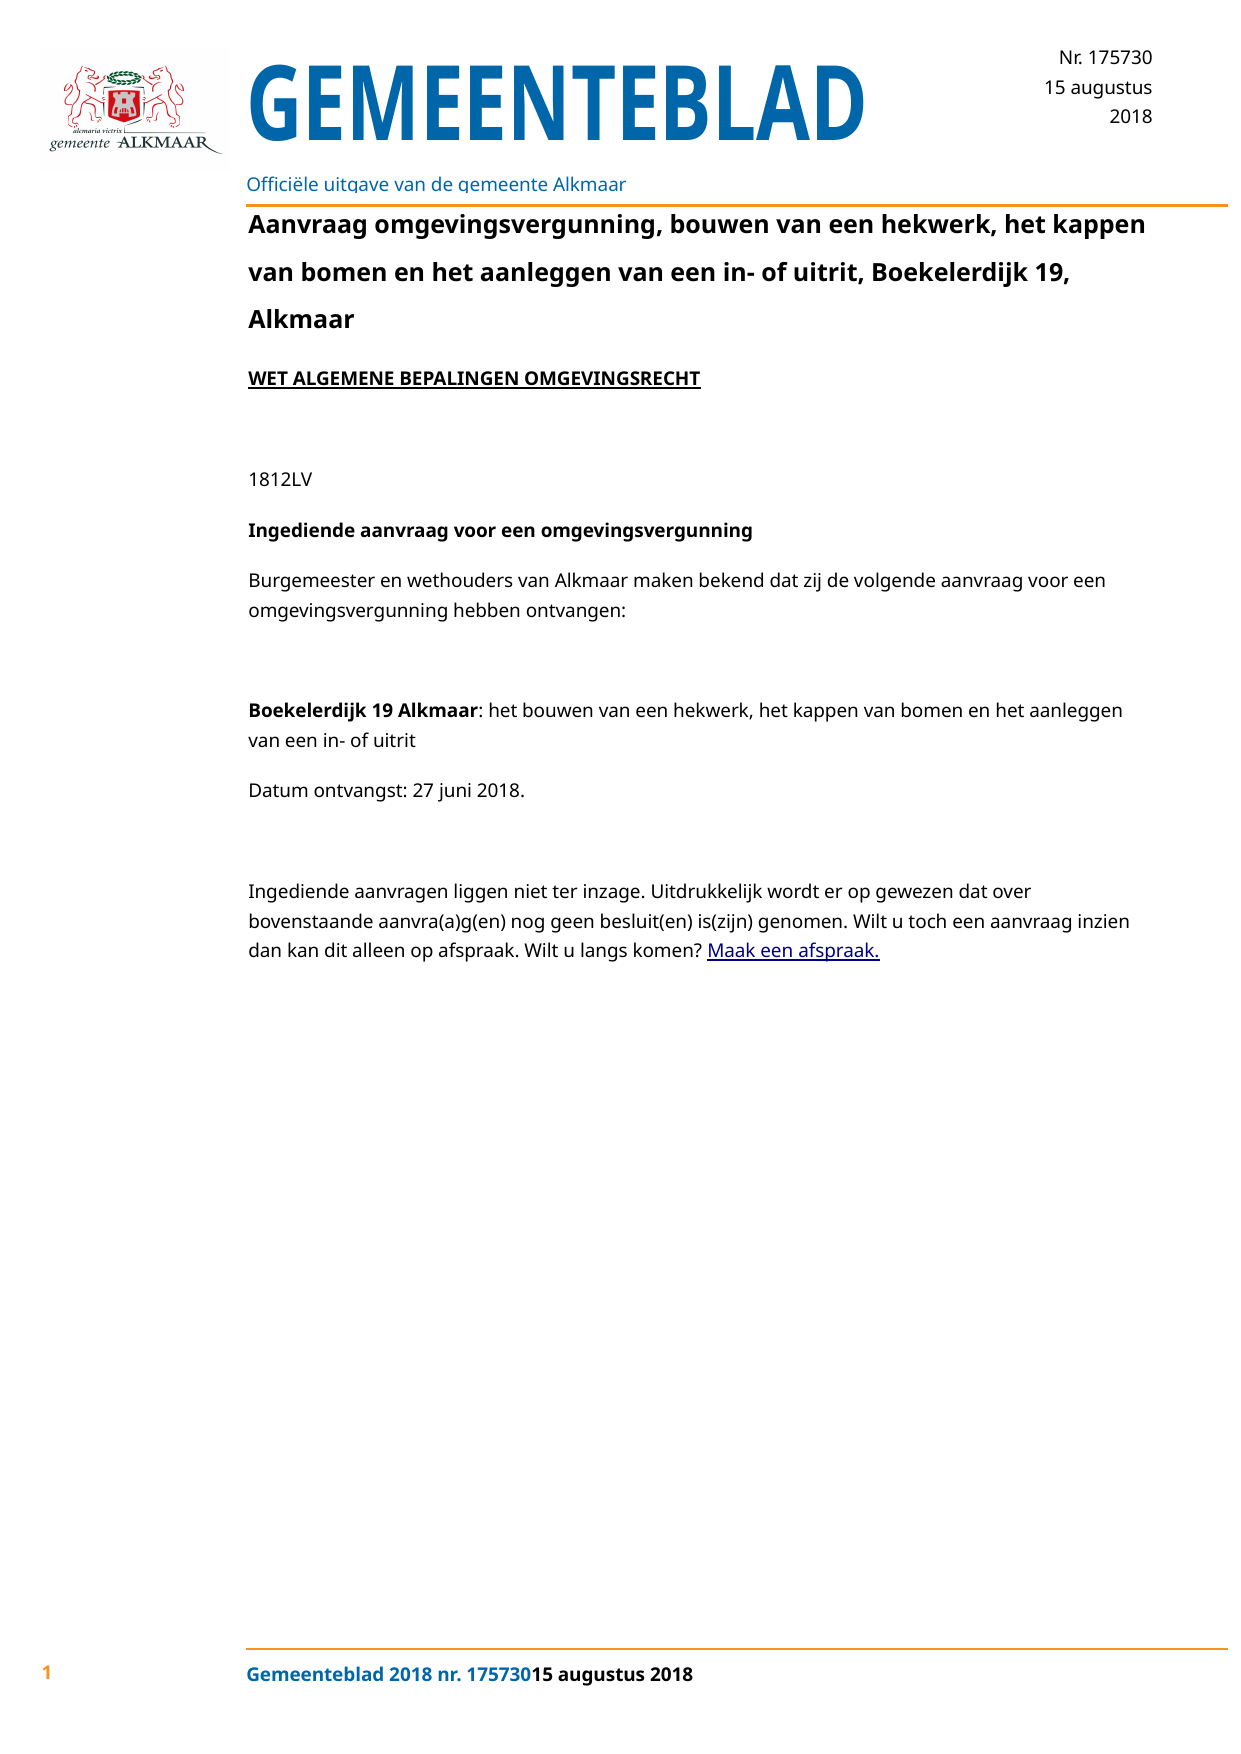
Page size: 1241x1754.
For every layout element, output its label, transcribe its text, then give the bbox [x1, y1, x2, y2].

text Datum ontvangst: 27 juni 2018. [248, 778, 1152, 803]
text Aanvraag omgevingsvergunning, bouwen van een hekwerk, het kappen van bomen en het aanleggen van een in- of uitrit, Boekelerdijk 19, Alkmaar [248, 207, 1152, 336]
text Ingediende aanvragen liggen niet ter inzage. Uitdrukkelijk wordt er op gewezen dat over bovenstaande aanvra(a)g(en) nog geen besluit(en) is(zijn) genomen. Wilt u toch een aanvraag inzien dan kan dit alleen op afspraak. Wilt u langs komen? Maak een afspraak. [248, 878, 1152, 963]
text 1812LV [248, 466, 1152, 492]
picture [41, 47, 231, 172]
text Boekelerdijk 19 Alkmaar: het bouwen van een hekwerk, het kappen van bomen en het aanleggen van een in- of uitrit [248, 698, 1152, 753]
text WET ALGEMENE BEPALINGEN OMGEVINGSRECHT [248, 366, 1152, 391]
text Burgemeester en wethouders van Alkmaar maken bekend dat zij de volgende aanvraag voor een omgevingsvergunning hebben ontvangen: [248, 567, 1152, 622]
text Ingediende aanvraag voor een omgevingsvergunning [248, 517, 1152, 542]
